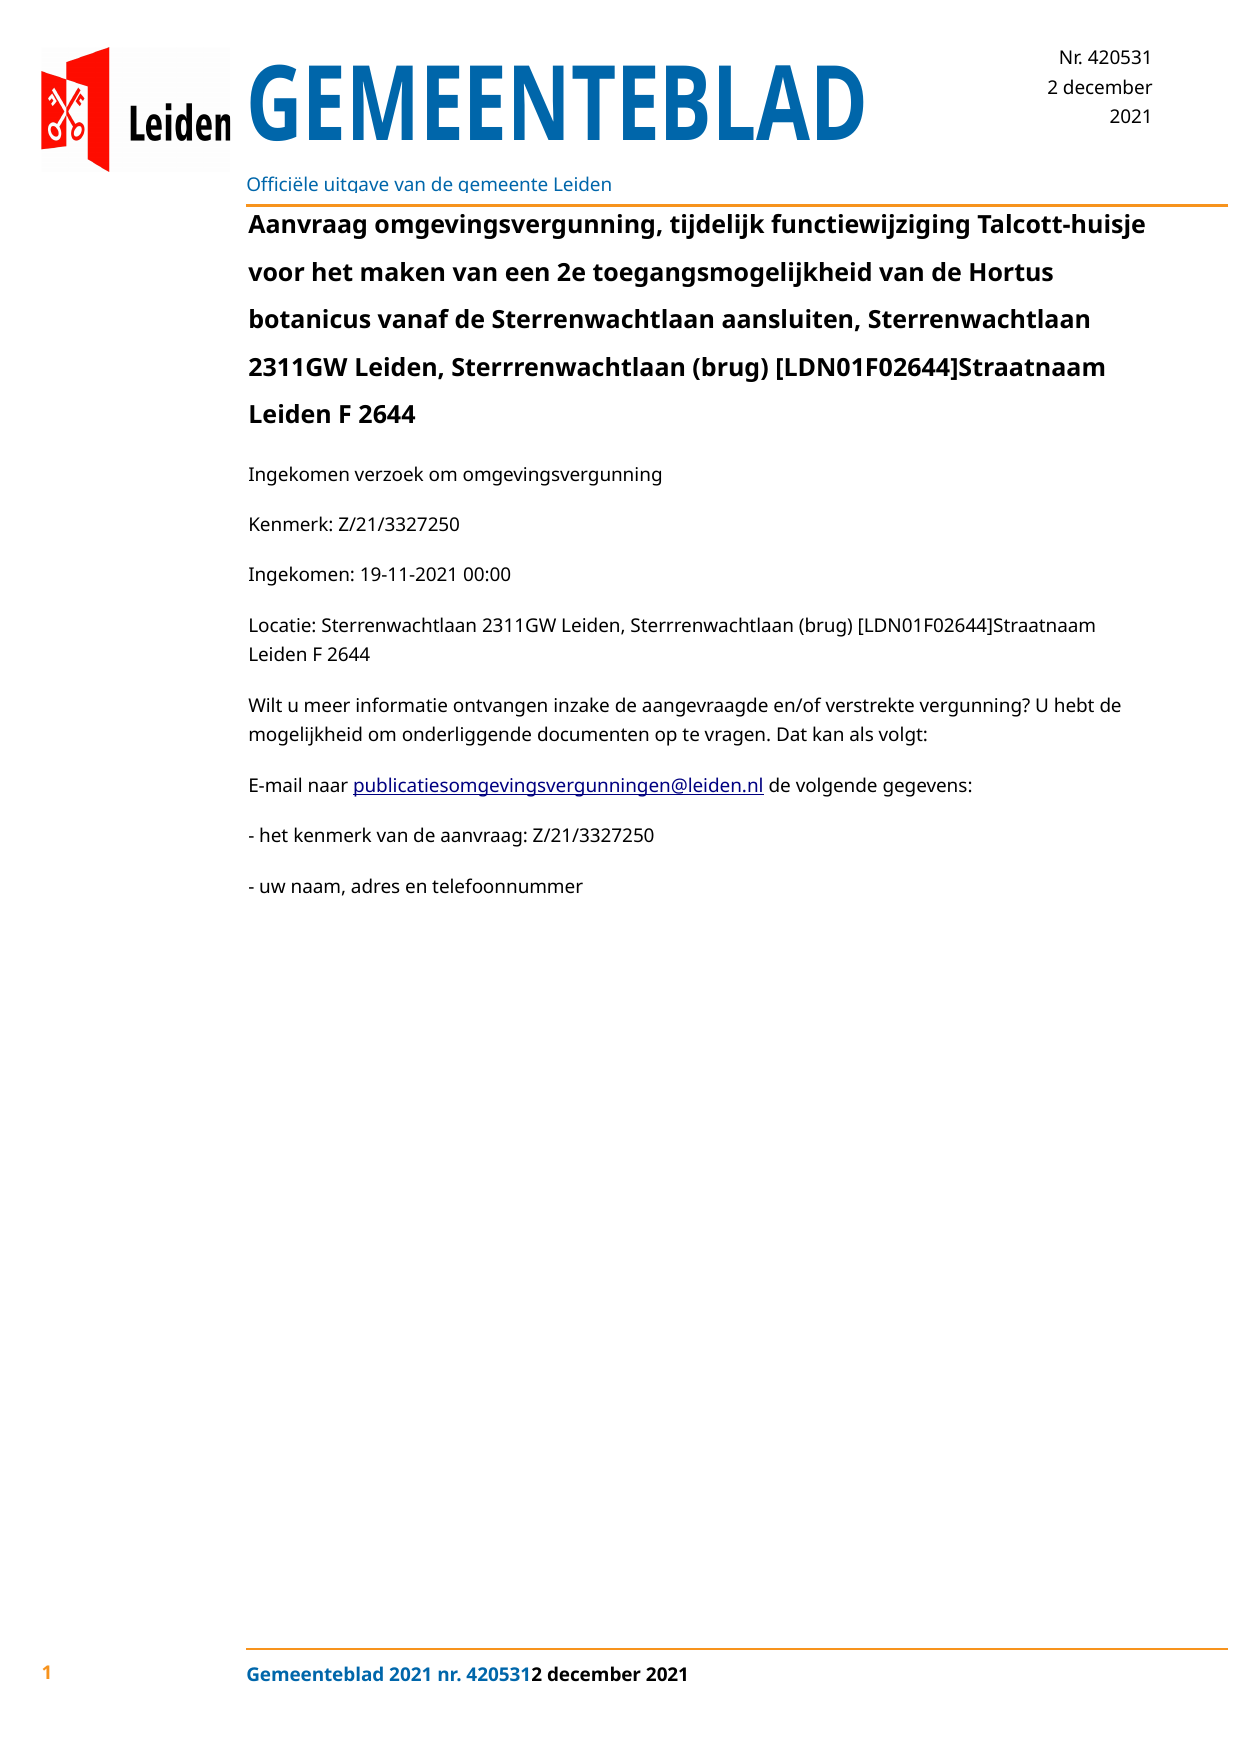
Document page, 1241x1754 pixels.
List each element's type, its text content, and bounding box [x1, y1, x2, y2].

text E-mail naar publicatiesomgevingsvergunningen@leiden.nl de volgende gegevens: [248, 772, 1152, 798]
text Ingekomen: 19-11-2021 00:00 [248, 562, 1152, 587]
text Locatie: Sterrenwachtlaan 2311GW Leiden, Sterrrenwachtlaan (brug) [LDN01F02644]Straatnaam Leiden F 2644 [248, 612, 1152, 667]
text - het kenmerk van de aanvraag: Z/21/3327250 [248, 822, 1152, 848]
text - uw naam, adres en telefoonnummer [248, 873, 1152, 898]
text Aanvraag omgevingsvergunning, tijdelijk functiewijziging Talcott-huisje voor het maken van een 2e toegangsmogelijkheid van de Hortus botanicus vanaf de Sterrenwachtlaan aansluiten, Sterrenwachtlaan 2311GW Leiden, Sterrrenwachtlaan (brug) [LDN01F02644]Straatnaam Leiden F 2644 [248, 207, 1152, 431]
text Ingekomen verzoek om omgevingsvergunning [248, 461, 1152, 486]
text Wilt u meer informatie ontvangen inzake de aangevraagde en/of verstrekte vergunning? U hebt de mogelijkheid om onderliggende documenten op te vragen. Dat kan als volgt: [248, 692, 1152, 747]
text Kenmerk: Z/21/3327250 [248, 511, 1152, 537]
picture [41, 47, 231, 172]
